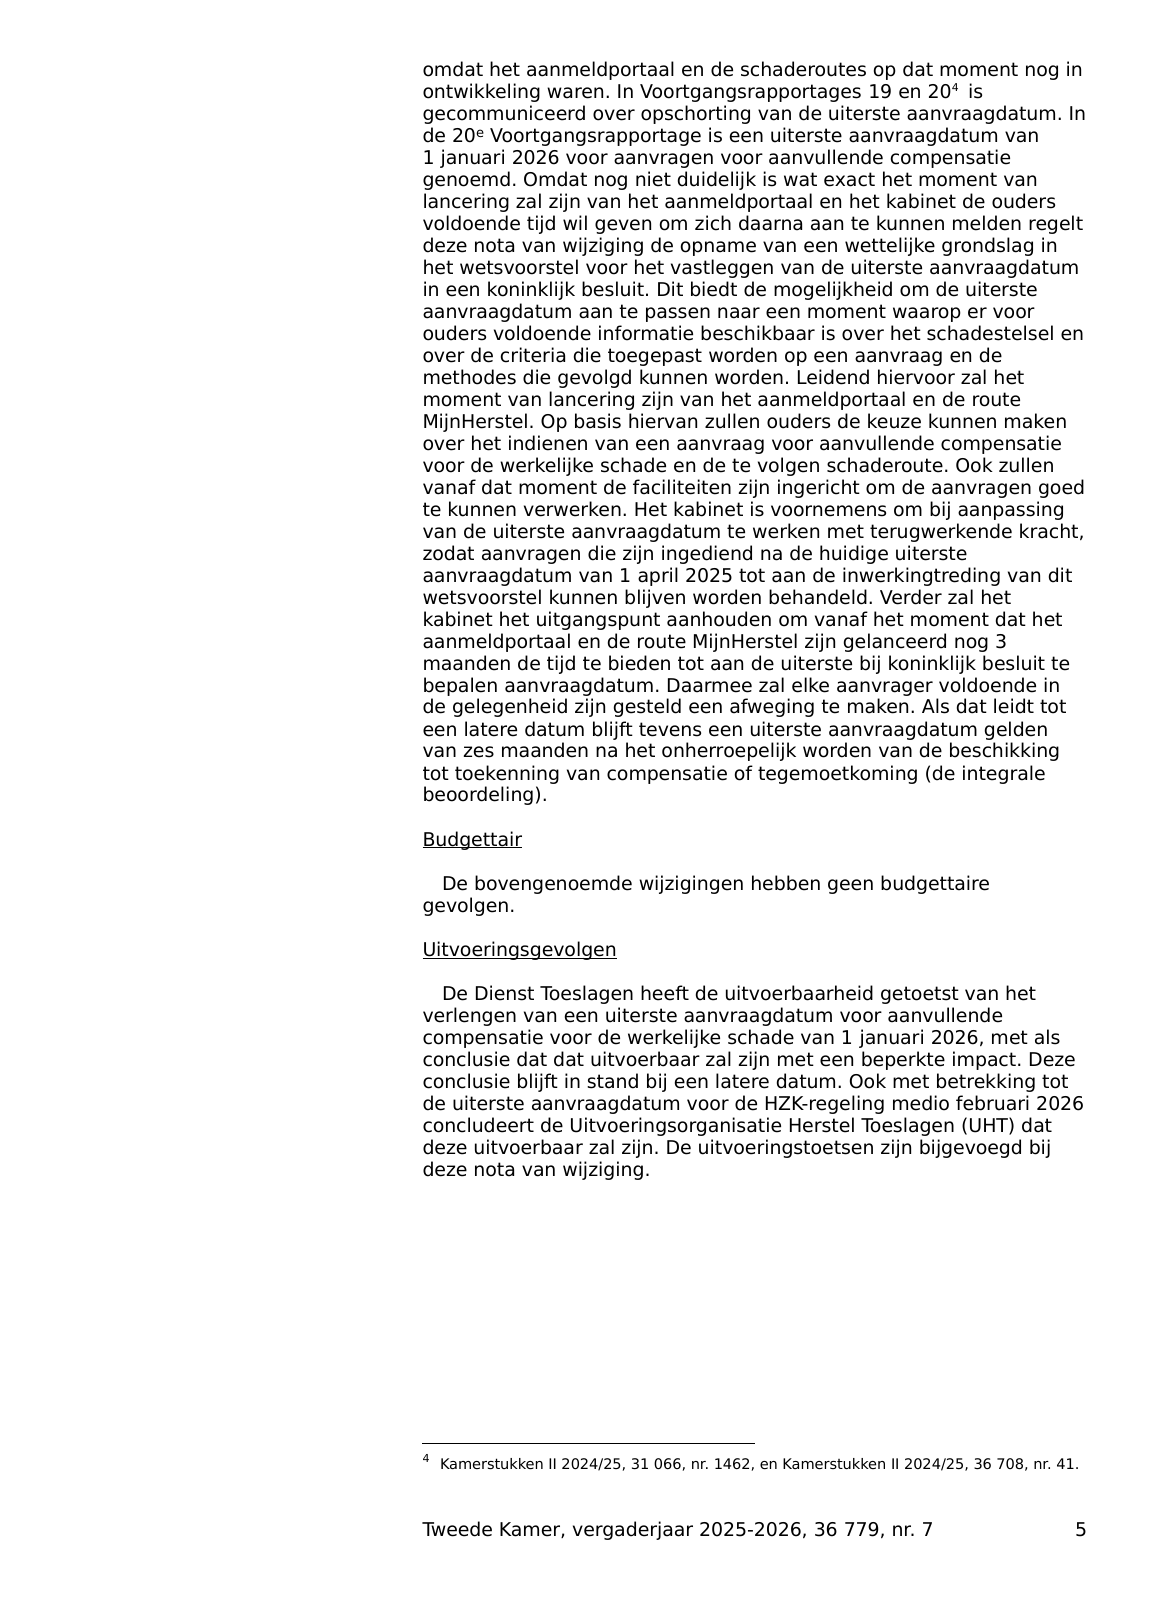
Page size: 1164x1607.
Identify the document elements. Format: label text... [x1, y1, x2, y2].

text De bovengenoemde wijzigingen hebben geen budgettaire gevolgen. [422, 873, 1087, 917]
text omdat het aanmeldportaal en de schaderoutes op dat moment nog in ontwikkeling waren. In Voortgangsrapportages 19 en 20 is gecommuniceerd over opschorting van de uiterste aanvraagdatum. In de 20e Voortgangsrapportage is een uiterste aanvraagdatum van 1 januari 2026 voor aanvragen voor aanvullende compensatie genoemd. Omdat nog niet duidelijk is wat exact het moment van lancering zal zijn van het aanmeldportaal en het kabinet de ouders voldoende tijd wil geven om zich daarna aan te kunnen melden regelt deze nota van wijziging de opname van een wettelijke grondslag in het wetsvoorstel voor het vastleggen van de uiterste aanvraagdatum in een koninklijk besluit. Dit biedt de mogelijkheid om de uiterste aanvraagdatum aan te passen naar een moment waarop er voor ouders voldoende informatie beschikbaar is over het schadestelsel en over de criteria die toegepast worden op een aanvraag en de methodes die gevolgd kunnen worden. Leidend hiervoor zal het moment van lancering zijn van het aanmeldportaal en de route MijnHerstel. Op basis hiervan zullen ouders de keuze kunnen maken over het indienen van een aanvraag voor aanvullende compensatie voor de werkelijke schade en de te volgen schaderoute. Ook zullen vanaf dat moment de faciliteiten zijn ingericht om de aanvragen goed te kunnen verwerken. Het kabinet is voornemens om bij aanpassing van de uiterste aanvraagdatum te werken met terugwerkende kracht, zodat aanvragen die zijn ingediend na de huidige uiterste aanvraagdatum van 1 april 2025 tot aan de inwerkingtreding van dit wetsvoorstel kunnen blijven worden behandeld. Verder zal het kabinet het uitgangspunt aanhouden om vanaf het moment dat het aanmeldportaal en de route MijnHerstel zijn gelanceerd nog 3 maanden de tijd te bieden tot aan de uiterste bij koninklijk besluit te bepalen aanvraagdatum. Daarmee zal elke aanvrager voldoende in de gelegenheid zijn gesteld een afweging te maken. Als dat leidt tot een latere datum blijft tevens een uiterste aanvraagdatum gelden van zes maanden na het onherroepelijk worden van de beschikking tot toekenning van compensatie of tegemoetkoming (de integrale beoordeling). [422, 59, 1087, 806]
subtitle Budgettair [422, 828, 1087, 851]
text De Dienst Toeslagen heeft de uitvoerbaarheid getoetst van het verlengen van een uiterste aanvraagdatum voor aanvullende compensatie voor de werkelijke schade van 1 januari 2026, met als conclusie dat dat uitvoerbaar zal zijn met een beperkte impact. Deze conclusie blijft in stand bij een latere datum. Ook met betrekking tot de uiterste aanvraagdatum voor de HZK-regeling medio februari 2026 concludeert de Uitvoeringsorganisatie Herstel Toeslagen (UHT) dat deze uitvoerbaar zal zijn. De uitvoeringstoetsen zijn bijgevoegd bij deze nota van wijziging. [422, 983, 1087, 1181]
text Kamerstukken II 2024/25, 31 066, nr. 1462, en Kamerstukken II 2024/25, 36 708, nr. 41. [422, 1452, 1087, 1474]
subtitle Uitvoeringsgevolgen [422, 939, 1087, 961]
